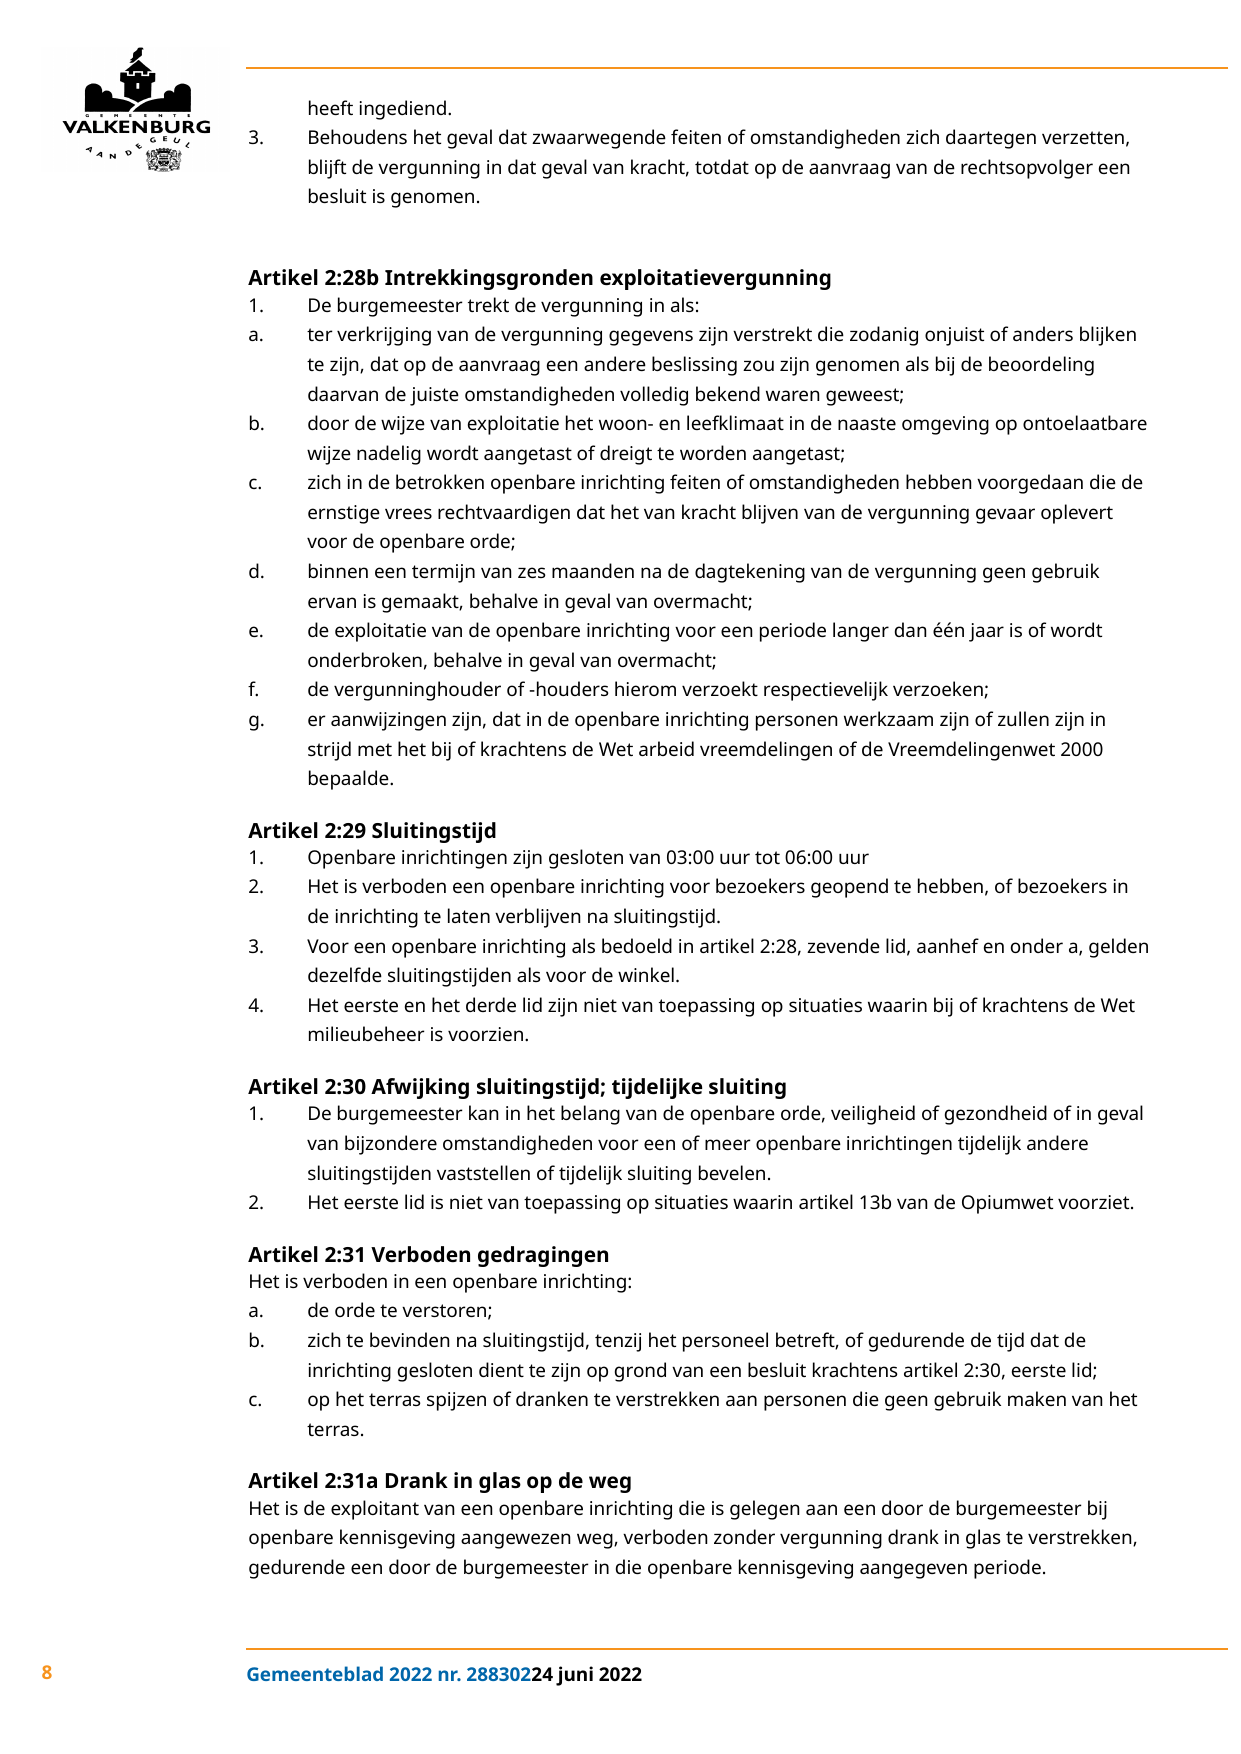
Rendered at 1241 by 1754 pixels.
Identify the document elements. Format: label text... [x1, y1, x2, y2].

list Behoudens het geval dat zwaarwegende feiten of omstandigheden zich daartegen verzetten, blijft de vergunning in dat geval van kracht, totdat op de aanvraag van de rechtsopvolger een besluit is genomen. [248, 124, 1152, 209]
list zich te bevinden na sluitingstijd, tenzij het personeel betreft, of gedurende de tijd dat de inrichting gesloten dient te zijn op grond van een besluit krachtens artikel 2:30, eerste lid; [248, 1327, 1152, 1383]
list De burgemeester trekt de vergunning in als: [248, 292, 1152, 318]
list Het eerste lid is niet van toepassing op situaties waarin artikel 13b van de Opiumwet voorziet. [248, 1189, 1152, 1215]
list De burgemeester kan in het belang van de openbare orde, veiligheid of gezondheid of in geval van bijzondere omstandigheden voor een of meer openbare inrichtingen tijdelijk andere sluitingstijden vaststellen of tijdelijk sluiting bevelen. [248, 1101, 1152, 1185]
list Voor een openbare inrichting als bedoeld in artikel 2:28, zevende lid, aanhef en onder a, gelden dezelfde sluitingstijden als voor de winkel. [248, 933, 1152, 988]
list Het eerste en het derde lid zijn niet van toepassing op situaties waarin bij of krachtens de Wet milieubeheer is voorzien. [248, 992, 1152, 1047]
list er aanwijzingen zijn, dat in de openbare inrichting personen werkzaam zijn of zullen zijn in strijd met het bij of krachtens de Wet arbeid vreemdelingen of de Vreemdelingenwet 2000 bepaalde. [248, 706, 1152, 791]
picture [41, 47, 231, 172]
list heeft ingediend. [248, 95, 1152, 121]
list Het is verboden een openbare inrichting voor bezoekers geopend te hebben, of bezoekers in de inrichting te laten verblijven na sluitingstijd. [248, 874, 1152, 929]
list de orde te verstoren; [248, 1298, 1152, 1323]
list de vergunninghouder of -houders hierom verzoekt respectievelijk verzoeken; [248, 677, 1152, 702]
list op het terras spijzen of dranken te verstrekken aan personen die geen gebruik maken van het terras. [248, 1386, 1152, 1442]
text Artikel 2:28b Intrekkingsgronden exploitatievergunning [248, 263, 1152, 292]
list ter verkrijging van de vergunning gegevens zijn verstrekt die zodanig onjuist of anders blijken te zijn, dat op de aanvraag een andere beslissing zou zijn genomen als bij de beoordeling daarvan de juiste omstandigheden volledig bekend waren geweest; [248, 322, 1152, 406]
text Het is verboden in een openbare inrichting: [248, 1268, 1152, 1294]
text Artikel 2:31 Verboden gedragingen [248, 1240, 1152, 1268]
list zich in de betrokken openbare inrichting feiten of omstandigheden hebben voorgedaan die de ernstige vrees rechtvaardigen dat het van kracht blijven van de vergunning gevaar oplevert voor de openbare orde; [248, 469, 1152, 554]
list Openbare inrichtingen zijn gesloten van 03:00 uur tot 06:00 uur [248, 844, 1152, 870]
list binnen een termijn van zes maanden na de dagtekening van de vergunning geen gebruik ervan is gemaakt, behalve in geval van overmacht; [248, 558, 1152, 613]
text Artikel 2:29 Sluitingstijd [248, 816, 1152, 844]
text Artikel 2:31a Drank in glas op de weg [248, 1466, 1152, 1495]
text Het is de exploitant van een openbare inrichting die is gelegen aan een door de burgemeester bij openbare kennisgeving aangewezen weg, verboden zonder vergunning drank in glas te verstrekken, gedurende een door de burgemeester in die openbare kennisgeving aangegeven periode. [248, 1495, 1152, 1580]
text Artikel 2:30 Afwijking sluitingstijd; tijdelijke sluiting [248, 1072, 1152, 1101]
list de exploitatie van de openbare inrichting voor een periode langer dan één jaar is of wordt onderbroken, behalve in geval van overmacht; [248, 617, 1152, 673]
list door de wijze van exploitatie het woon- en leefklimaat in de naaste omgeving op ontoelaatbare wijze nadelig wordt aangetast of dreigt te worden aangetast; [248, 410, 1152, 466]
